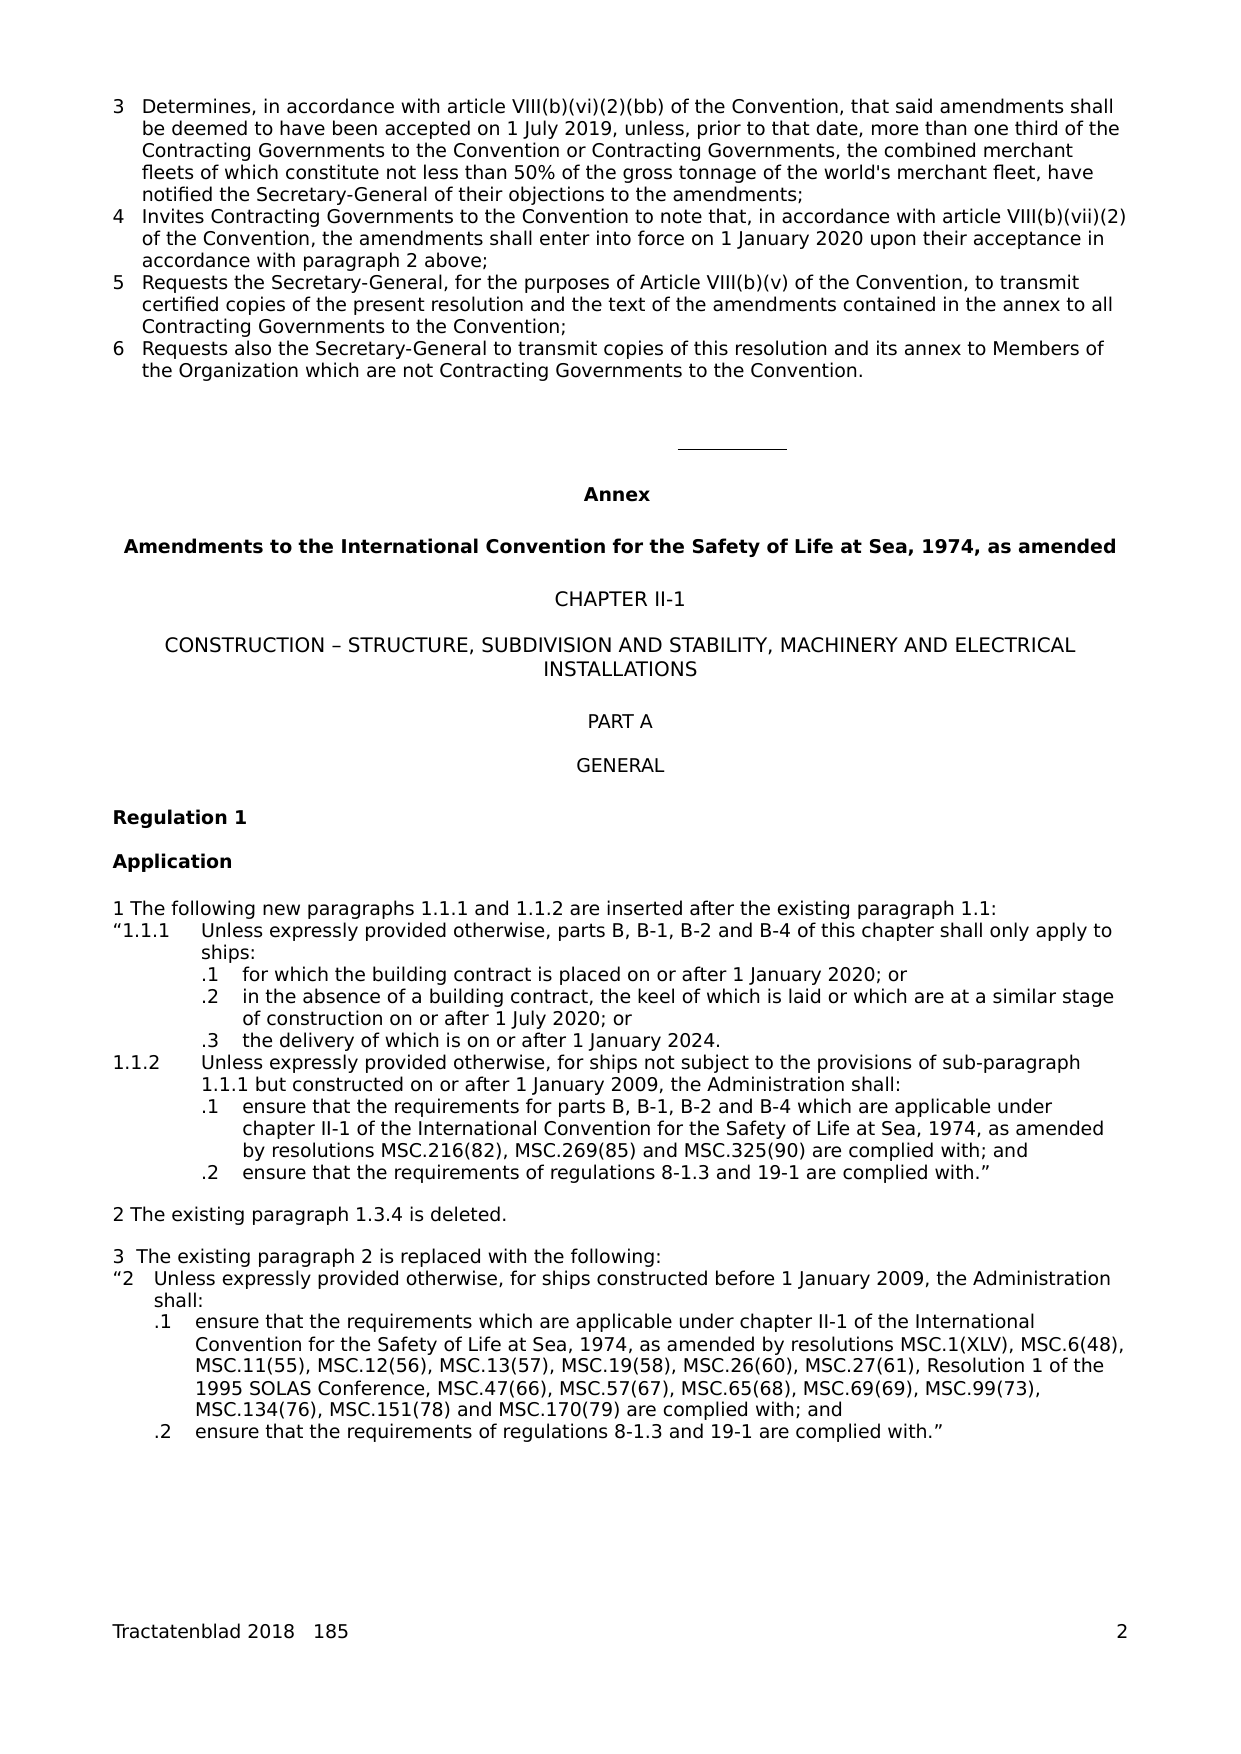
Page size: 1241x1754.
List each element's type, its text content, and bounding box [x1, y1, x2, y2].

subtitle Regulation 1 Application [112, 807, 1128, 873]
text .1 ensure that the requirements for parts B, B-1, B-2 and B-4 which are applicable under chapter II-1 of the International Convention for the Safety of Life at Sea, 1974, as amended by resolutions MSC.216(82), MSC.269(85) and MSC.325(90) are complied with; and [201, 1096, 1128, 1162]
text .2 ensure that the requirements of regulations 8-1.3 and 19-1 are complied with.” [153, 1421, 1128, 1443]
text 3 Determines, in accordance with article VIII(b)(vi)(2)(bb) of the Convention, that said amendments shall be deemed to have been accepted on 1 July 2019, unless, prior to that date, more than one third of the Contracting Governments to the Convention or Contracting Governments, the combined merchant fleets of which constitute not less than 50% of the gross tonnage of the world's merchant fleet, have notified the Secretary-General of their objections to the amendments; [112, 96, 1128, 206]
text 2 The existing paragraph 1.3.4 is deleted. [112, 1203, 1128, 1226]
text “2 Unless expressly provided otherwise, for ships constructed before 1 January 2009, the Administration shall: [112, 1267, 1128, 1311]
subtitle CHAPTER II-1 CONSTRUCTION – STRUCTURE, SUBDIVISION AND STABILITY, MACHINERY AND ELECTRICAL INSTALLATIONS [112, 588, 1128, 681]
text .2 in the absence of a building contract, the keel of which is laid or which are at a similar stage of construction on or after 1 July 2020; or [201, 986, 1128, 1030]
subtitle PART A GENERAL [112, 711, 1128, 777]
text .2 ensure that the requirements of regulations 8-1.3 and 19-1 are complied with.” [201, 1162, 1128, 1183]
subtitle Amendments to the International Convention for the Safety of Life at Sea, 1974, as amended [112, 536, 1128, 558]
text 3 The existing paragraph 2 is replaced with the following: [112, 1246, 1128, 1267]
text 1 The following new paragraphs 1.1.1 and 1.1.2 are inserted after the existing paragraph 1.1: [112, 898, 1128, 920]
subtitle Annex [112, 484, 1128, 506]
text 1.1.2 Unless expressly provided otherwise, for ships not subject to the provisions of sub-paragraph 1.1.1 but constructed on or after 1 January 2009, the Administration shall: [112, 1052, 1128, 1096]
text 5 Requests the Secretary-General, for the purposes of Article VIII(b)(v) of the Convention, to transmit certified copies of the present resolution and the text of the amendments contained in the annex to all Contracting Governments to the Convention; [112, 272, 1128, 338]
text 6 Requests also the Secretary-General to transmit copies of this resolution and its annex to Members of the Organization which are not Contracting Governments to the Convention. [112, 338, 1128, 382]
text .1 for which the building contract is placed on or after 1 January 2020; or [201, 964, 1128, 986]
text “1.1.1 Unless expressly provided otherwise, parts B, B-1, B-2 and B-4 of this chapter shall only apply to ships: [112, 920, 1128, 964]
text 4 Invites Contracting Governments to the Convention to note that, in accordance with article VIII(b)(vii)(2) of the Convention, the amendments shall enter into force on 1 January 2020 upon their acceptance in accordance with paragraph 2 above; [112, 206, 1128, 272]
text .1 ensure that the requirements which are applicable under chapter II-1 of the International Convention for the Safety of Life at Sea, 1974, as amended by resolutions MSC.1(XLV), MSC.6(48), MSC.11(55), MSC.12(56), MSC.13(57), MSC.19(58), MSC.26(60), MSC.27(61), Resolution 1 of the 1995 SOLAS Conference, MSC.47(66), MSC.57(67), MSC.65(68), MSC.69(69), MSC.99(73), MSC.134(76), MSC.151(78) and MSC.170(79) are complied with; and [153, 1311, 1128, 1421]
text .3 the delivery of which is on or after 1 January 2024. [201, 1030, 1128, 1052]
